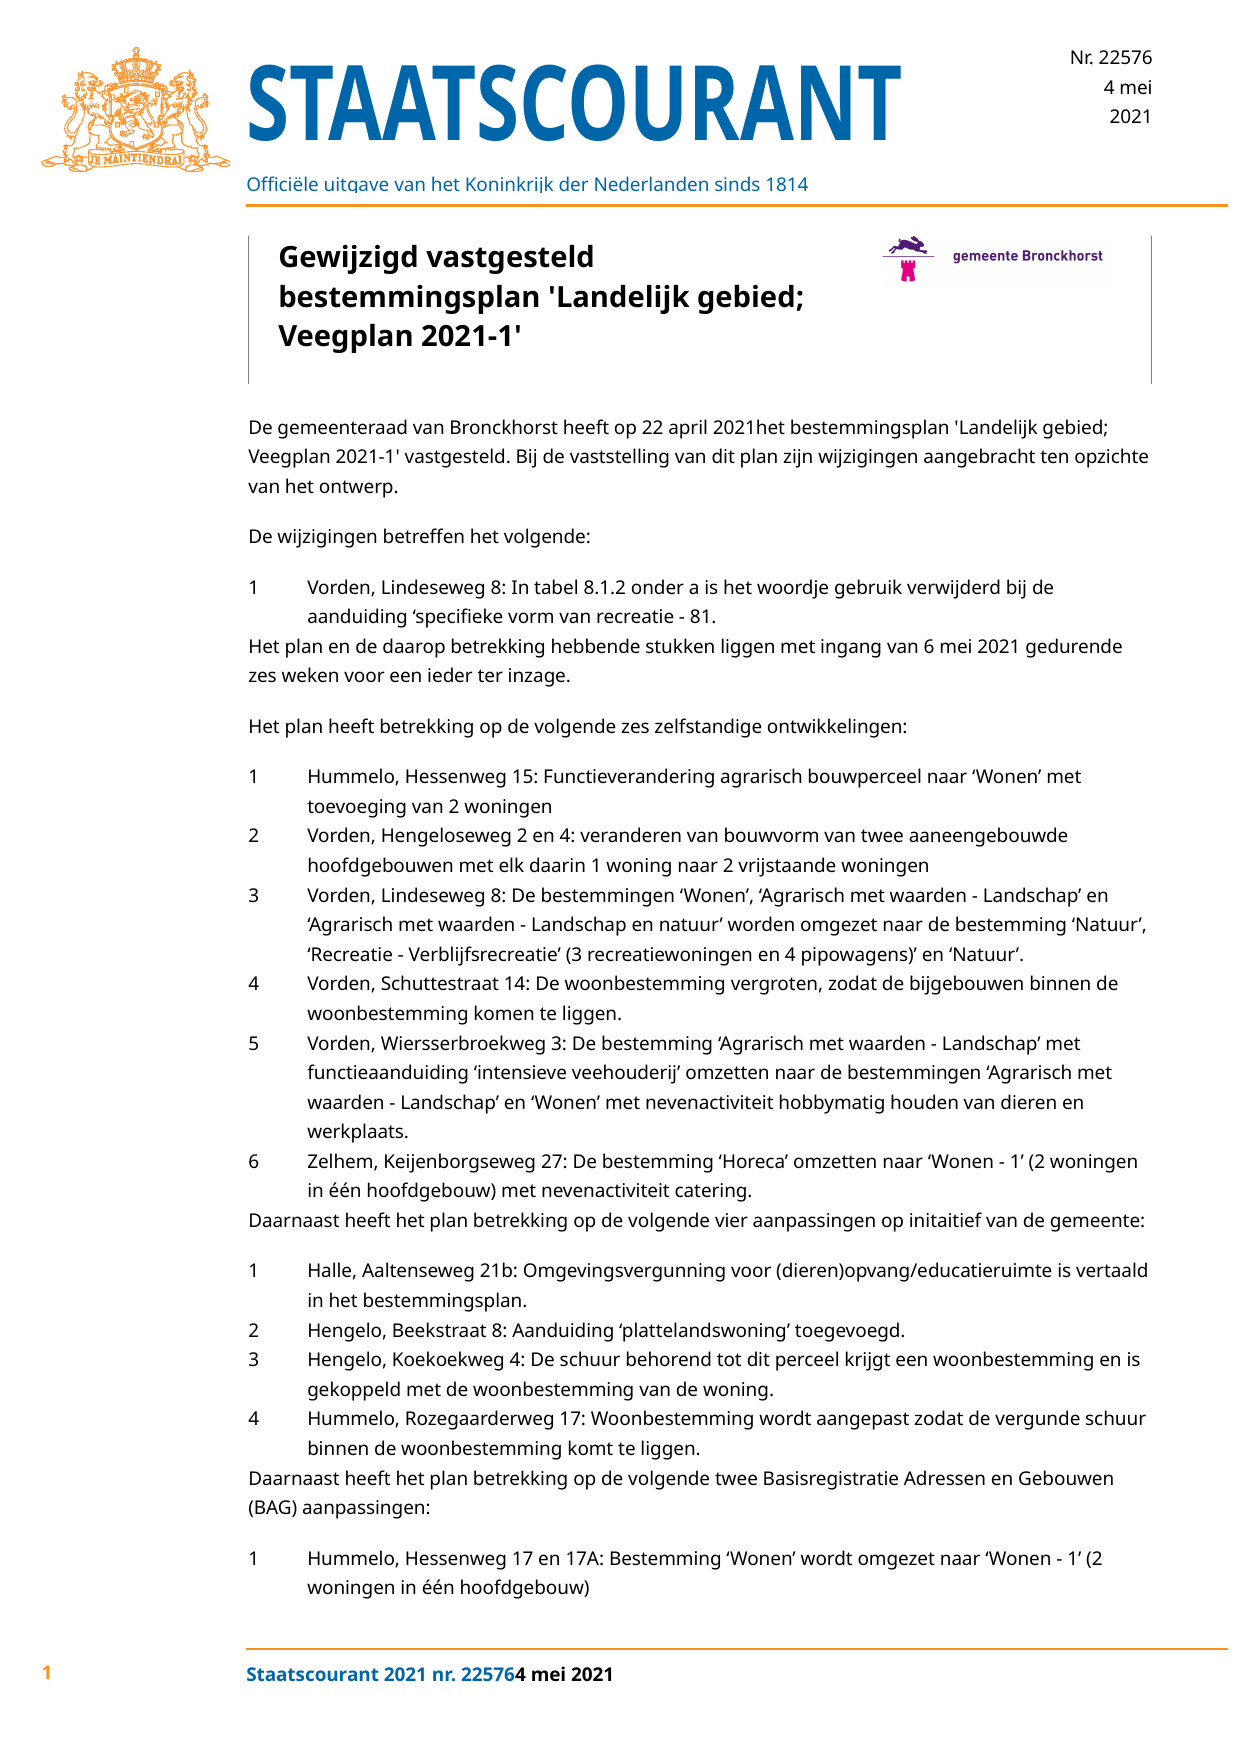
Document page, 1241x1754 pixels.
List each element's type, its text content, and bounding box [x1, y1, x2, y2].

text Het plan en de daarop betrekking hebbende stukken liggen met ingang van 6 mei 2021 gedurende zes weken voor een ieder ter inzage. [248, 633, 1152, 688]
list Hengelo, Koekoekweg 4: De schuur behorend tot dit perceel krijgt een woonbestemming en is gekoppeld met de woonbestemming van de woning. [248, 1346, 1152, 1402]
picture [41, 47, 231, 172]
text De wijzigingen betreffen het volgende: [248, 523, 1152, 549]
text Het plan heeft betrekking op de volgende zes zelfstandige ontwikkelingen: [248, 713, 1152, 739]
list Halle, Aaltenseweg 21b: Omgevingsvergunning voor (dieren)opvang/educatieruimte is vertaald in het bestemmingsplan. [248, 1258, 1152, 1313]
list Hummelo, Hessenweg 15: Functieverandering agrarisch bouwperceel naar ‘Wonen’ met toevoeging van 2 woningen [248, 763, 1152, 819]
list Vorden, Hengeloseweg 2 en 4: veranderen van bouwvorm van twee aaneengebouwde hoofdgebouwen met elk daarin 1 woning naar 2 vrijstaande woningen [248, 823, 1152, 878]
picture [882, 236, 1119, 289]
text De gemeenteraad van Bronckhorst heeft op 22 april 2021het bestemmingsplan 'Landelijk gebied; Veegplan 2021-1' vastgesteld. Bij de vaststelling van dit plan zijn wijzigingen aangebracht ten opzichte van het ontwerp. [248, 414, 1152, 499]
list Vorden, Schuttestraat 14: De woonbestemming vergroten, zodat de bijgebouwen binnen de woonbestemming komen te liggen. [248, 971, 1152, 1026]
list Hummelo, Hessenweg 17 en 17A: Bestemming ‘Wonen’ wordt omgezet naar ‘Wonen - 1’ (2 woningen in één hoofdgebouw) [248, 1545, 1152, 1600]
text Daarnaast heeft het plan betrekking op de volgende twee Basisregistratie Adressen en Gebouwen (BAG) aanpassingen: [248, 1465, 1152, 1520]
text Daarnaast heeft het plan betrekking op de volgende vier aanpassingen op initaitief van de gemeente: [248, 1207, 1152, 1233]
table_header [850, 236, 1151, 384]
list Vorden, Lindeseweg 8: De bestemmingen ‘Wonen’, ‘Agrarisch met waarden - Landschap’ en ‘Agrarisch met waarden - Landschap en natuur’ worden omgezet naar de bestemming ‘Natuur’, ‘Recreatie - Verblijfsrecreatie’ (3 recreatiewoningen en 4 pipowagens)’ en ‘Natuur’. [248, 882, 1152, 967]
list Hengelo, Beekstraat 8: Aanduiding ‘plattelandswoning’ toegevoegd. [248, 1317, 1152, 1343]
list Hummelo, Rozegaarderweg 17: Woonbestemming wordt aangepast zodat de vergunde schuur binnen de woonbestemming komt te liggen. [248, 1406, 1152, 1461]
table_header Gewijzigd vastgesteld bestemmingsplan 'Landelijk gebied; Veegplan 2021-1' [249, 236, 850, 384]
list Vorden, Lindeseweg 8: In tabel 8.1.2 onder a is het woordje gebruik verwijderd bij de aanduiding ‘specifieke vorm van recreatie - 81. [248, 574, 1152, 629]
list Zelhem, Keijenborgseweg 27: De bestemming ‘Horeca’ omzetten naar ‘Wonen - 1’ (2 woningen in één hoofdgebouw) met nevenactiviteit catering. [248, 1148, 1152, 1203]
list Vorden, Wiersserbroekweg 3: De bestemming ‘Agrarisch met waarden - Landschap’ met functieaanduiding ‘intensieve veehouderij’ omzetten naar de bestemmingen ‘Agrarisch met waarden - Landschap’ en ‘Wonen’ met nevenactiviteit hobbymatig houden van dieren en werkplaats. [248, 1030, 1152, 1144]
